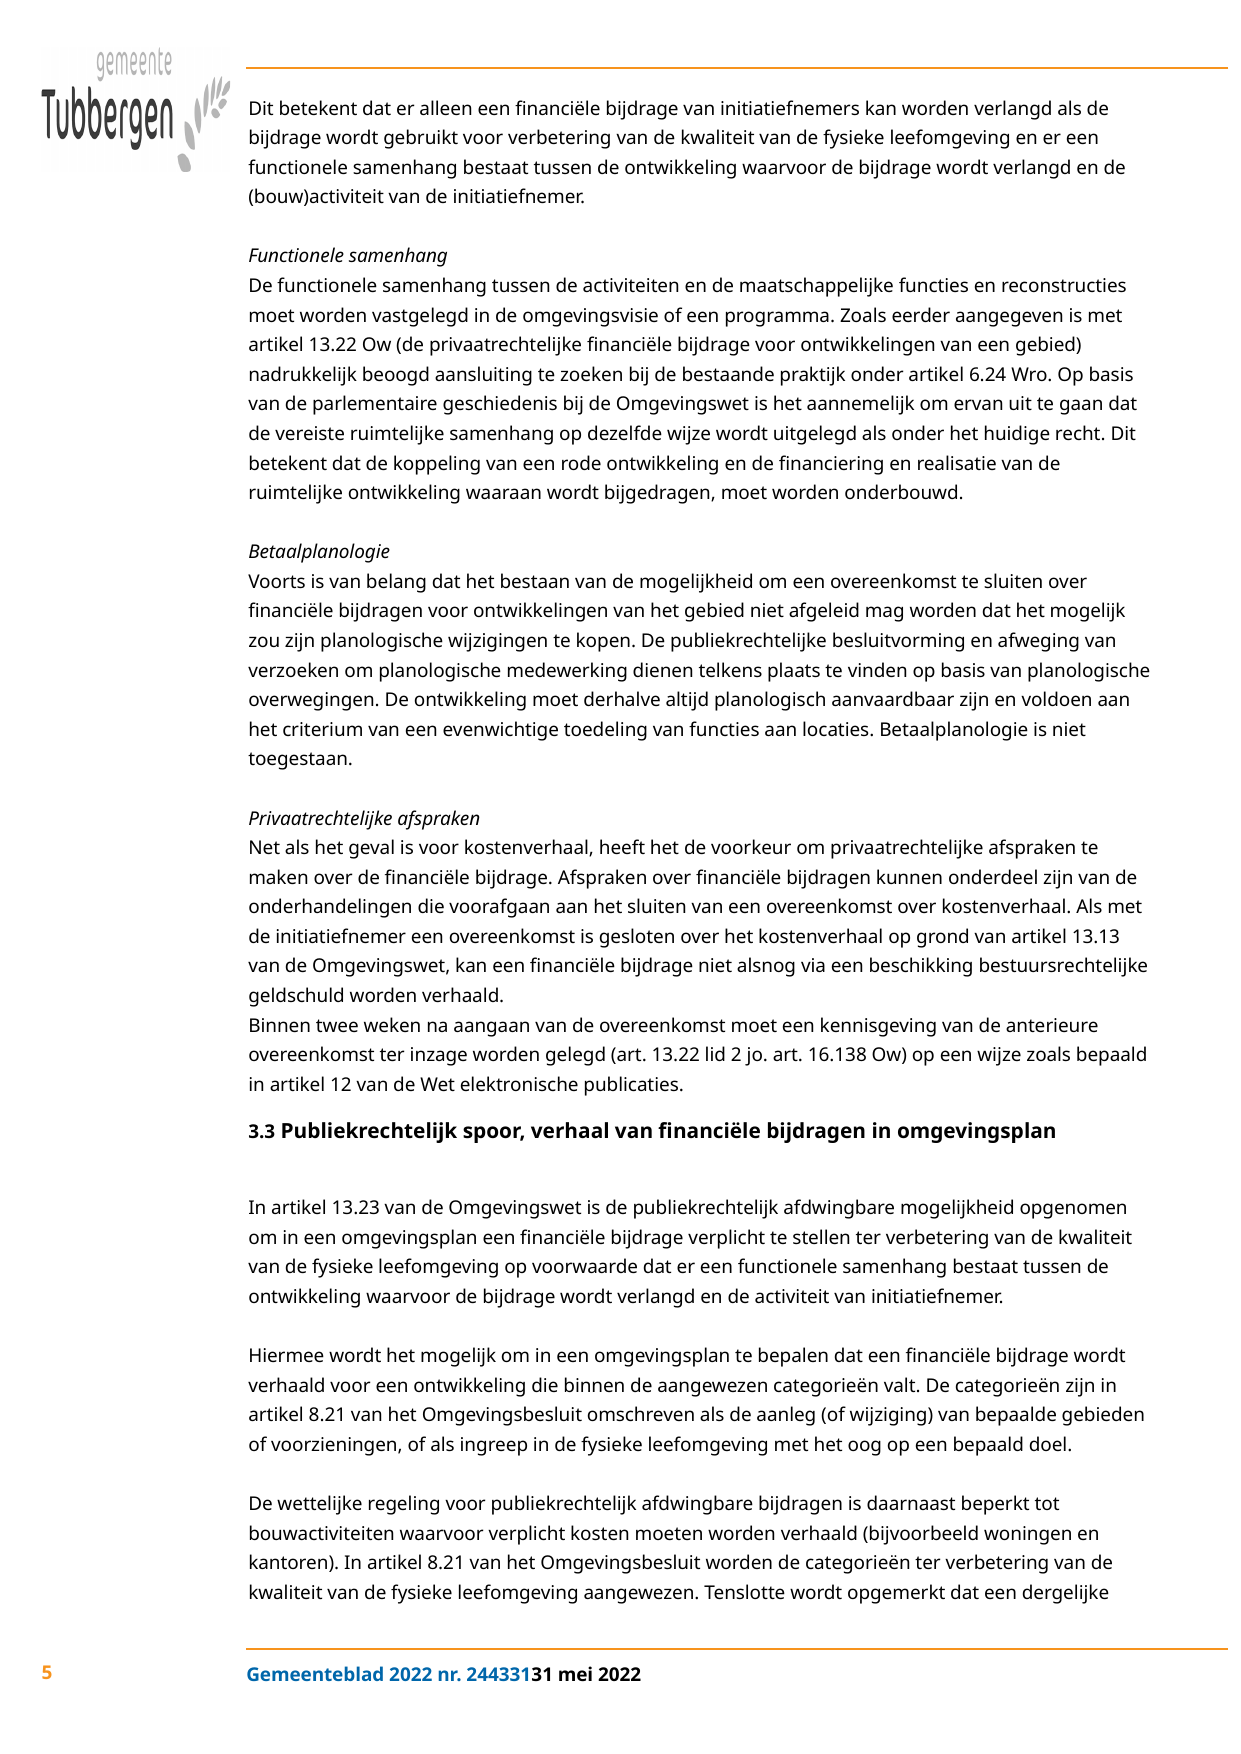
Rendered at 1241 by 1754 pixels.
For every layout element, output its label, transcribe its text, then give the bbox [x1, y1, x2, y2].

text Voorts is van belang dat het bestaan van de mogelijkheid om een overeenkomst te sluiten over financiële bijdragen voor ontwikkelingen van het gebied niet afgeleid mag worden dat het mogelijk zou zijn planologische wijzigingen te kopen. De publiekrechtelijke besluitvorming en afweging van verzoeken om planologische medewerking dienen telkens plaats te vinden op basis van planologische overwegingen. De ontwikkeling moet derhalve altijd planologisch aanvaardbaar zijn en voldoen aan het criterium van een evenwichtige toedeling van functies aan locaties. Betaalplanologie is niet toegestaan. [248, 568, 1152, 771]
text Privaatrechtelijke afspraken [248, 805, 1152, 831]
text De wettelijke regeling voor publiekrechtelijk afdwingbare bijdragen is daarnaast beperkt tot bouwactiviteiten waarvoor verplicht kosten moeten worden verhaald (bijvoorbeeld woningen en kantoren). In artikel 8.21 van het Omgevingsbesluit worden de categorieën ter verbetering van de kwaliteit van de fysieke leefomgeving aangewezen. Tenslotte wordt opgemerkt dat een dergelijke [248, 1490, 1152, 1605]
text Functionele samenhang [248, 243, 1152, 268]
text Hiermee wordt het mogelijk om in een omgevingsplan te bepalen dat een financiële bijdrage wordt verhaald voor een ontwikkeling die binnen de aangewezen categorieën valt. De categorieën zijn in artikel 8.21 van het Omgevingsbesluit omschreven als de aanleg (of wijziging) van bepaalde gebieden of voorzieningen, of als ingreep in de fysieke leefomgeving met het oog op een bepaald doel. [248, 1342, 1152, 1457]
text In artikel 13.23 van de Omgevingswet is de publiekrechtelijk afdwingbare mogelijkheid opgenomen om in een omgevingsplan een financiële bijdrage verplicht te stellen ter verbetering van de kwaliteit van de fysieke leefomgeving op voorwaarde dat er een functionele samenhang bestaat tussen de ontwikkeling waarvoor de bijdrage wordt verlangd en de activiteit van initiatiefnemer. [248, 1194, 1152, 1309]
text De functionele samenhang tussen de activiteiten en de maatschappelijke functies en reconstructies moet worden vastgelegd in de omgevingsvisie of een programma. Zoals eerder aangegeven is met artikel 13.22 Ow (de privaatrechtelijke financiële bijdrage voor ontwikkelingen van een gebied) nadrukkelijk beoogd aansluiting te zoeken bij de bestaande praktijk onder artikel 6.24 Wro. Op basis van de parlementaire geschiedenis bij de Omgevingswet is het aannemelijk om ervan uit te gaan dat de vereiste ruimtelijke samenhang op dezelfde wijze wordt uitgelegd als onder het huidige recht. Dit betekent dat de koppeling van een rode ontwikkeling en de financiering en realisatie van de ruimtelijke ontwikkeling waaraan wordt bijgedragen, moet worden onderbouwd. [248, 272, 1152, 505]
text Net als het geval is voor kostenverhaal, heeft het de voorkeur om privaatrechtelijke afspraken te maken over de financiële bijdrage. Afspraken over financiële bijdragen kunnen onderdeel zijn van de onderhandelingen die voorafgaan aan het sluiten van een overeenkomst over kostenverhaal. Als met de initiatiefnemer een overeenkomst is gesloten over het kostenverhaal op grond van artikel 13.13 van de Omgevingswet, kan een financiële bijdrage niet alsnog via een beschikking bestuursrechtelijke geldschuld worden verhaald. [248, 834, 1152, 1008]
text Betaalplanologie [248, 538, 1152, 564]
text 3.3 Publiekrechtelijk spoor, verhaal van financiële bijdragen in omgevingsplan [248, 1117, 1152, 1145]
text Dit betekent dat er alleen een financiële bijdrage van initiatiefnemers kan worden verlangd als de bijdrage wordt gebruikt voor verbetering van de kwaliteit van de fysieke leefomgeving en er een functionele samenhang bestaat tussen de ontwikkeling waarvoor de bijdrage wordt verlangd en de (bouw)activiteit van de initiatiefnemer. [248, 95, 1152, 209]
text Binnen twee weken na aangaan van de overeenkomst moet een kennisgeving van de anterieure overeenkomst ter inzage worden gelegd (art. 13.22 lid 2 jo. art. 16.138 Ow) op een wijze zoals bepaald in artikel 12 van de Wet elektronische publicaties. [248, 1012, 1152, 1097]
picture [41, 47, 231, 172]
